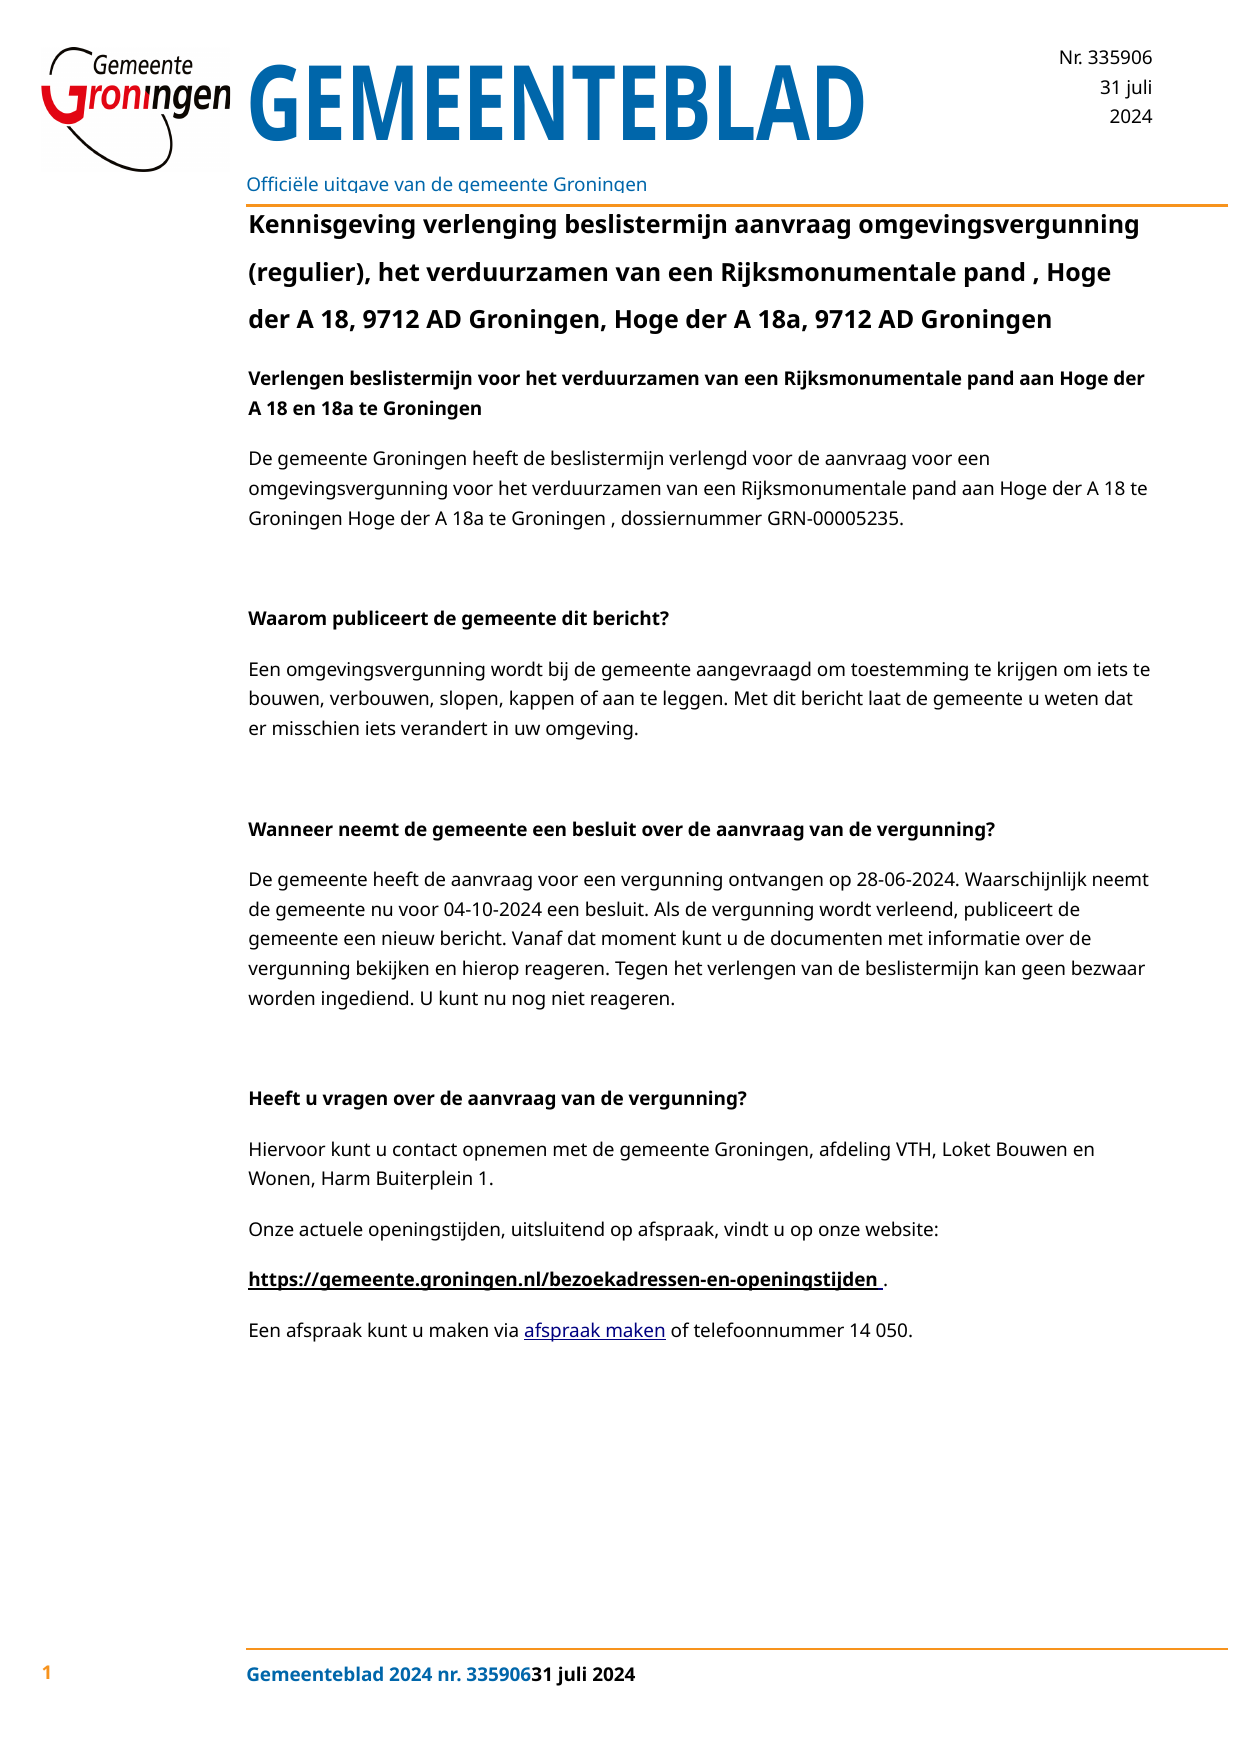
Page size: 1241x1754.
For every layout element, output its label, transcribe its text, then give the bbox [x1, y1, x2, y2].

text Heeft u vragen over de aanvraag van de vergunning? [248, 1086, 1152, 1111]
text De gemeente Groningen heeft de beslistermijn verlengd voor de aanvraag voor een omgevingsvergunning voor het verduurzamen van een Rijksmonumentale pand aan Hoge der A 18 te Groningen Hoge der A 18a te Groningen , dossiernummer GRN-00005235. [248, 446, 1152, 530]
text Onze actuele openingstijden, uitsluitend op afspraak, vindt u op onze website: [248, 1216, 1152, 1242]
text Kennisgeving verlenging beslistermijn aanvraag omgevingsvergunning (regulier), het verduurzamen van een Rijksmonumentale pand , Hoge der A 18, 9712 AD Groningen, Hoge der A 18a, 9712 AD Groningen [248, 207, 1152, 336]
text Een omgevingsvergunning wordt bij de gemeente aangevraagd om toestemming te krijgen om iets te bouwen, verbouwen, slopen, kappen of aan te leggen. Met dit bericht laat de gemeente u weten dat er misschien iets verandert in uw omgeving. [248, 656, 1152, 741]
text https://gemeente.groningen.nl/bezoekadressen-en-openingstijden . [248, 1266, 1152, 1292]
text Wanneer neemt de gemeente een besluit over de aanvraag van de vergunning? [248, 816, 1152, 842]
picture [41, 47, 231, 172]
text Hiervoor kunt u contact opnemen met de gemeente Groningen, afdeling VTH, Loket Bouwen en Wonen, Harm Buiterplein 1. [248, 1136, 1152, 1191]
text Waarom publiceert de gemeente dit bericht? [248, 606, 1152, 631]
text Verlengen beslistermijn voor het verduurzamen van een Rijksmonumentale pand aan Hoge der A 18 en 18a te Groningen [248, 366, 1152, 421]
text De gemeente heeft de aanvraag voor een vergunning ontvangen op 28-06-2024. Waarschijnlijk neemt de gemeente nu voor 04-10-2024 een besluit. Als de vergunning wordt verleend, publiceert de gemeente een nieuw bericht. Vanaf dat moment kunt u de documenten met informatie over de vergunning bekijken en hierop reageren. Tegen het verlengen van de beslistermijn kan geen bezwaar worden ingediend. U kunt nu nog niet reageren. [248, 866, 1152, 1010]
text Een afspraak kunt u maken via afspraak maken of telefoonnummer 14 050. [248, 1317, 1152, 1342]
